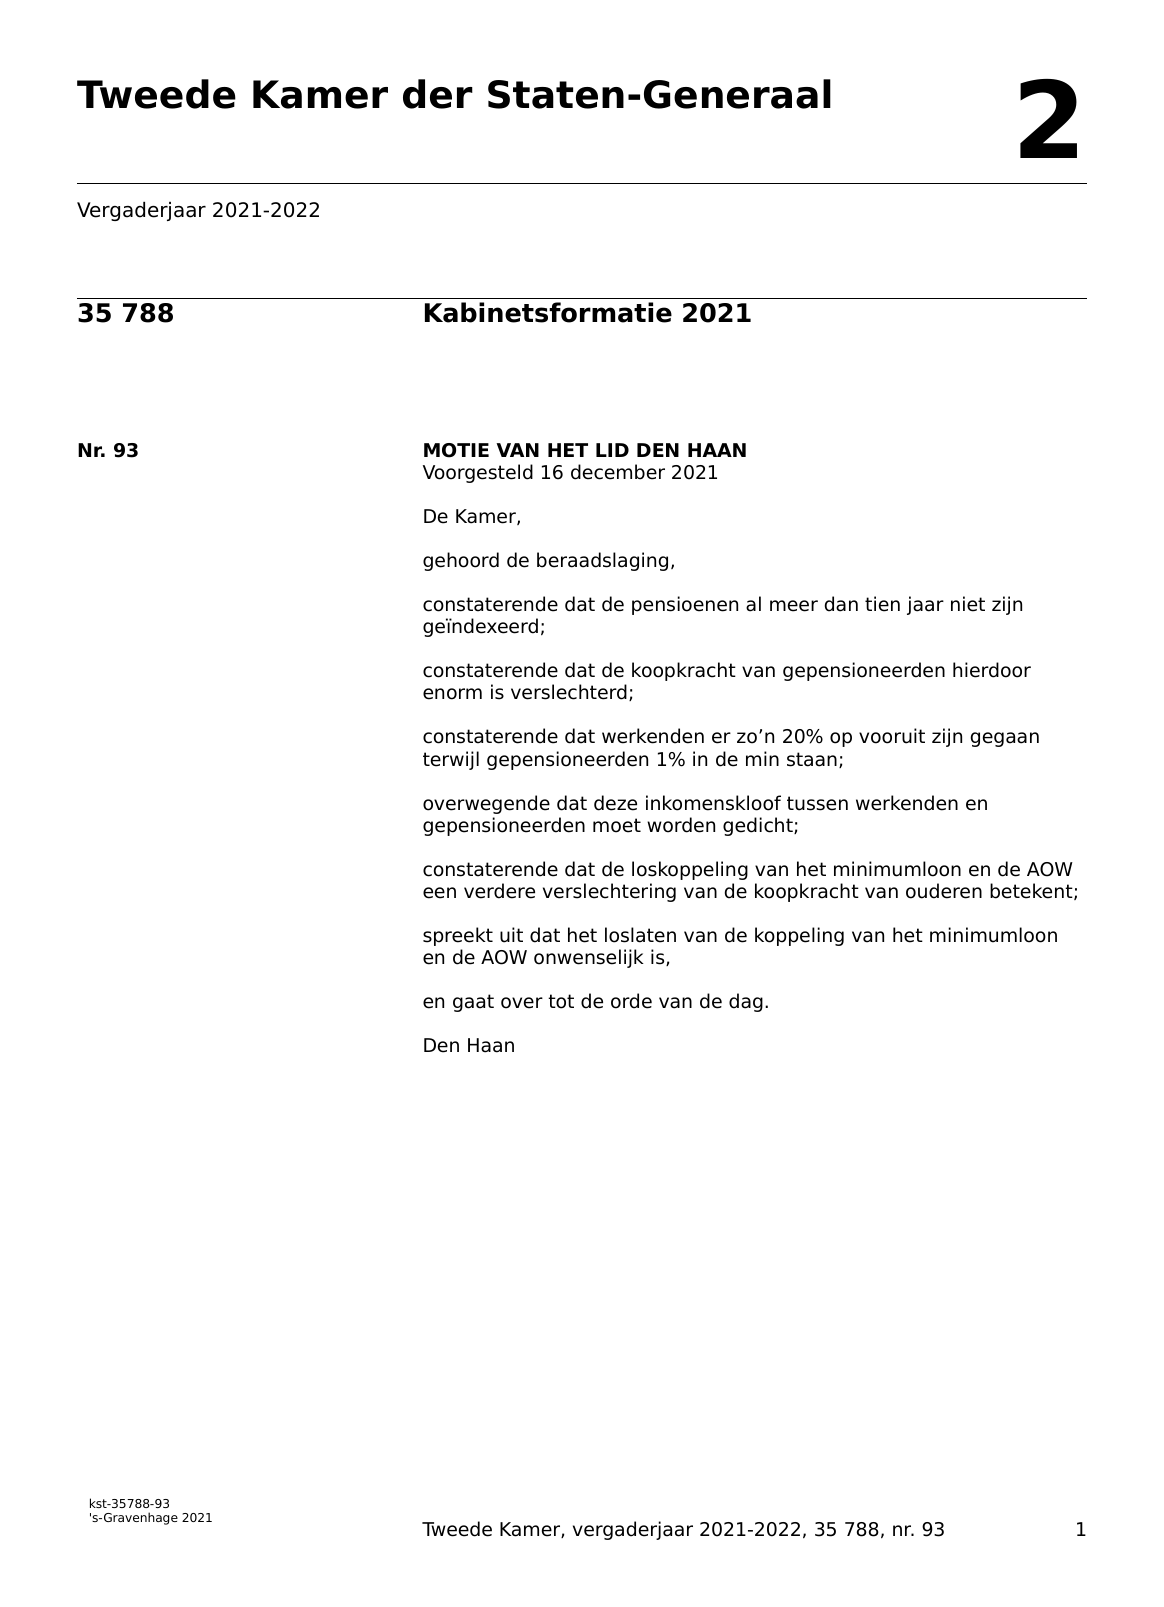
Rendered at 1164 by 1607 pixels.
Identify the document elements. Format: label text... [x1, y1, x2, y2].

subtitle 35 788 Kabinetsformatie 2021 [77, 299, 1087, 329]
text 's-Gravenhage 2021 [88, 1511, 323, 1525]
text gehoord de beraadslaging, [422, 550, 1087, 572]
text constaterende dat de koopkracht van gepensioneerden hierdoor enorm is verslechterd; [422, 660, 1087, 704]
text Den Haan [422, 1035, 1087, 1057]
text en gaat over tot de orde van de dag. [422, 991, 1087, 1013]
text De Kamer, [422, 506, 1087, 528]
table_header Tweede Kamer der Staten-Generaal [77, 59, 886, 183]
text overwegende dat deze inkomenskloof tussen werkenden en gepensioneerden moet worden gedicht; [422, 793, 1087, 837]
text constaterende dat werkenden er zo’n 20% op vooruit zijn gegaan terwijl gepensioneerden 1% in de min staan; [422, 726, 1087, 770]
text constaterende dat de loskoppeling van het minimumloon en de AOW een verdere verslechtering van de koopkracht van ouderen betekent; [422, 859, 1087, 903]
text kst-35788-93 [88, 1497, 323, 1511]
text constaterende dat de pensioenen al meer dan tien jaar niet zijn geïndexeerd; [422, 594, 1087, 638]
subtitle Nr. 93 MOTIE VAN HET LID DEN HAAN [77, 440, 1087, 462]
table_header 2 [886, 59, 1087, 183]
text Voorgesteld 16 december 2021 [422, 462, 1087, 484]
table_cell Vergaderjaar 2021-2022 [77, 184, 1087, 298]
text spreekt uit dat het loslaten van de koppeling van het minimumloon en de AOW onwenselijk is, [422, 925, 1087, 969]
